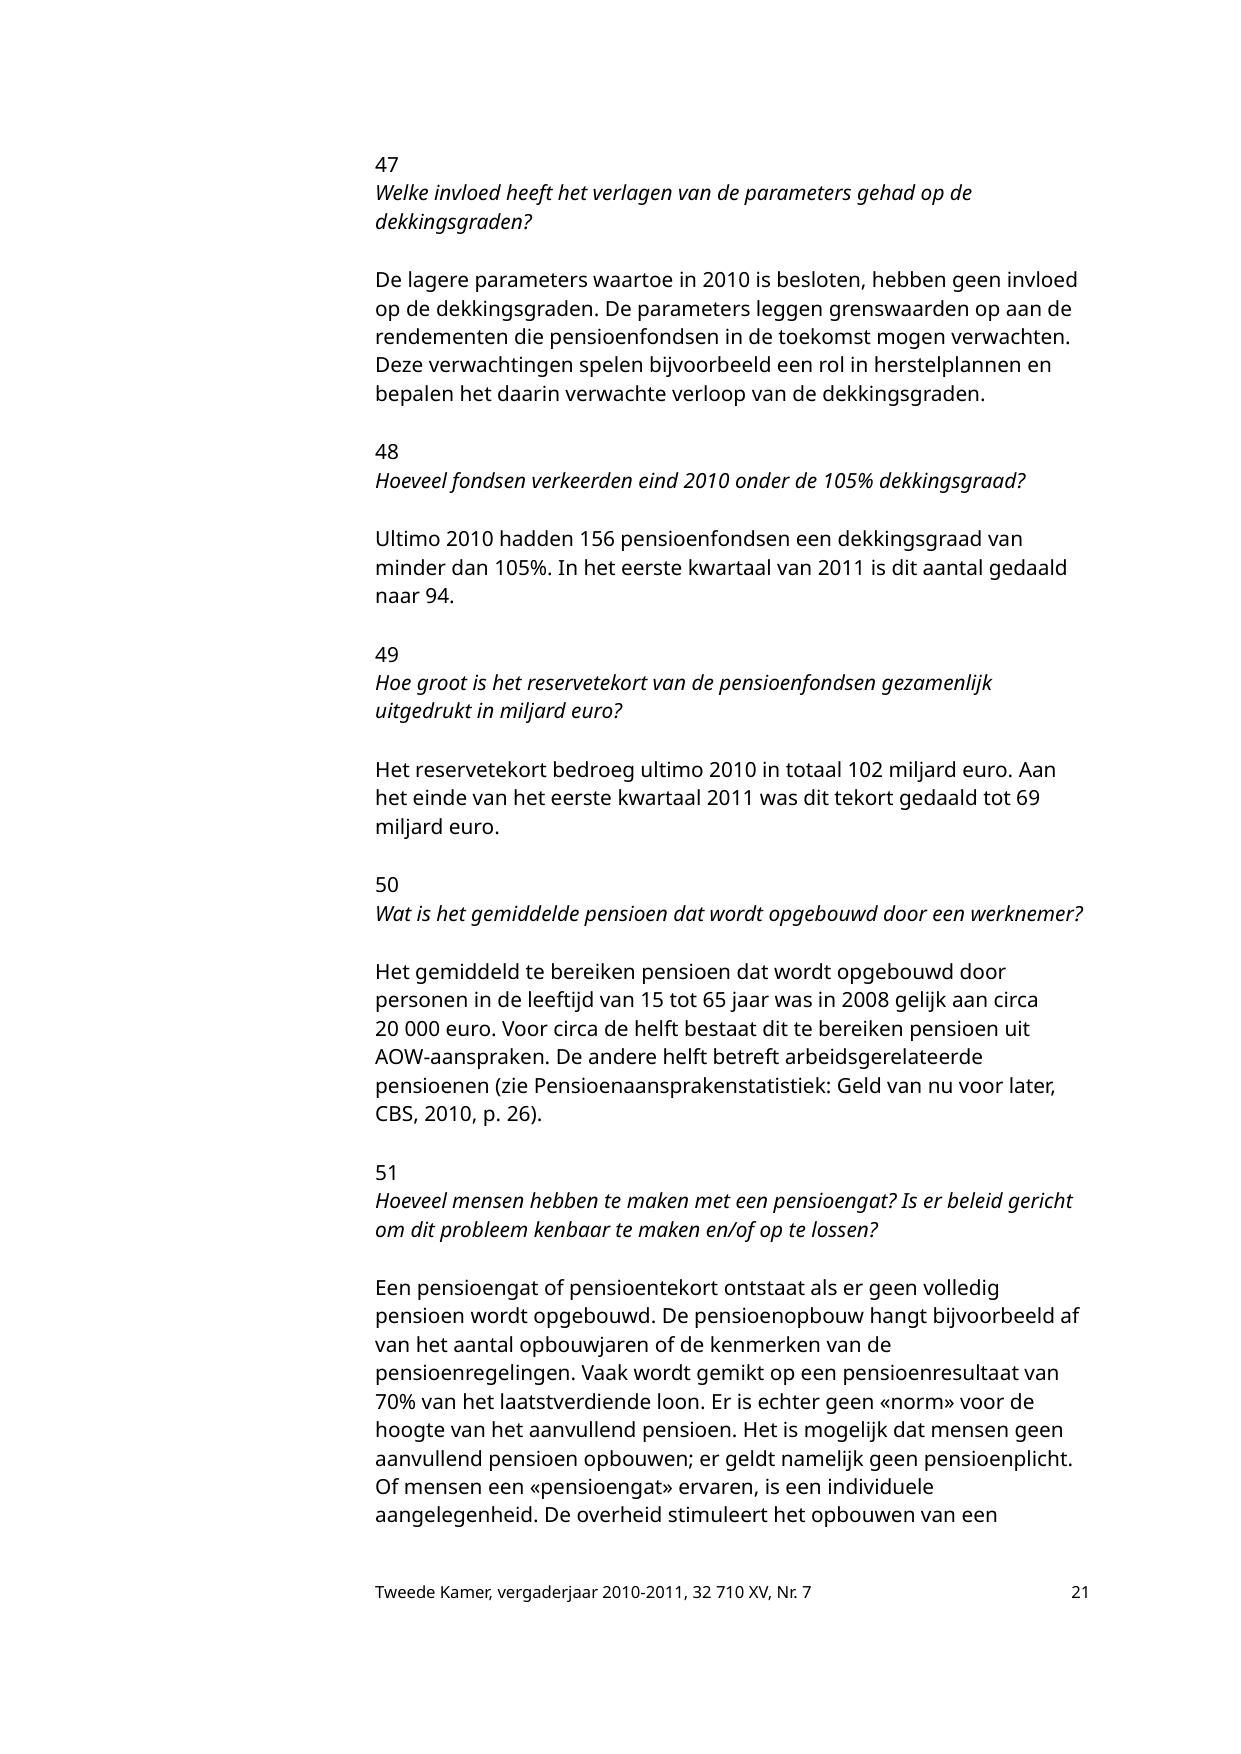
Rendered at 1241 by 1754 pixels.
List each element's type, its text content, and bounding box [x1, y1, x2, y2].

text 50 [375, 870, 1090, 899]
text Welke invloed heeft het verlagen van de parameters gehad op de dekkingsgraden? [375, 178, 1090, 235]
text Het gemiddeld te bereiken pensioen dat wordt opgebouwd door personen in de leeftijd van 15 tot 65 jaar was in 2008 gelijk aan circa 20 000 euro. Voor circa de helft bestaat dit te bereiken pensioen uit AOW-aanspraken. De andere helft betreft arbeidsgerelateerde pensioenen (zie Pensioenaansprakenstatistiek: Geld van nu voor later, CBS, 2010, p. 26). [375, 957, 1090, 1128]
text 48 [375, 437, 1090, 466]
text 51 [375, 1158, 1090, 1186]
text Wat is het gemiddelde pensioen dat wordt opgebouwd door een werknemer? [375, 899, 1090, 927]
text Een pensioengat of pensioentekort ontstaat als er geen volledig pensioen wordt opgebouwd. De pensioenopbouw hangt bijvoorbeeld af van het aantal opbouwjaren of de kenmerken van de pensioenregelingen. Vaak wordt gemikt op een pensioenresultaat van 70% van het laatstverdiende loon. Er is echter geen «norm» voor de hoogte van het aanvullend pensioen. Het is mogelijk dat mensen geen aanvullend pensioen opbouwen; er geldt namelijk geen pensioenplicht. [375, 1273, 1090, 1472]
text 49 [375, 640, 1090, 668]
text Hoe groot is het reservetekort van de pensioenfondsen gezamenlijk uitgedrukt in miljard euro? [375, 668, 1090, 725]
text 47 [375, 150, 1090, 178]
text Hoeveel mensen hebben te maken met een pensioengat? Is er beleid gericht om dit probleem kenbaar te maken en/of op te lossen? [375, 1186, 1090, 1243]
text Of mensen een «pensioengat» ervaren, is een individuele aangelegenheid. De overheid stimuleert het opbouwen van een [375, 1472, 1090, 1529]
text Het reservetekort bedroeg ultimo 2010 in totaal 102 miljard euro. Aan het einde van het eerste kwartaal 2011 was dit tekort gedaald tot 69 miljard euro. [375, 755, 1090, 840]
text Ultimo 2010 hadden 156 pensioenfondsen een dekkingsgraad van minder dan 105%. In het eerste kwartaal van 2011 is dit aantal gedaald naar 94. [375, 524, 1090, 610]
text De lagere parameters waartoe in 2010 is besloten, hebben geen invloed op de dekkingsgraden. De parameters leggen grenswaarden op aan de rendementen die pensioenfondsen in de toekomst mogen verwachten. Deze verwachtingen spelen bijvoorbeeld een rol in herstelplannen en bepalen het daarin verwachte verloop van de dekkingsgraden. [375, 265, 1090, 407]
text Hoeveel fondsen verkeerden eind 2010 onder de 105% dekkingsgraad? [375, 466, 1090, 494]
